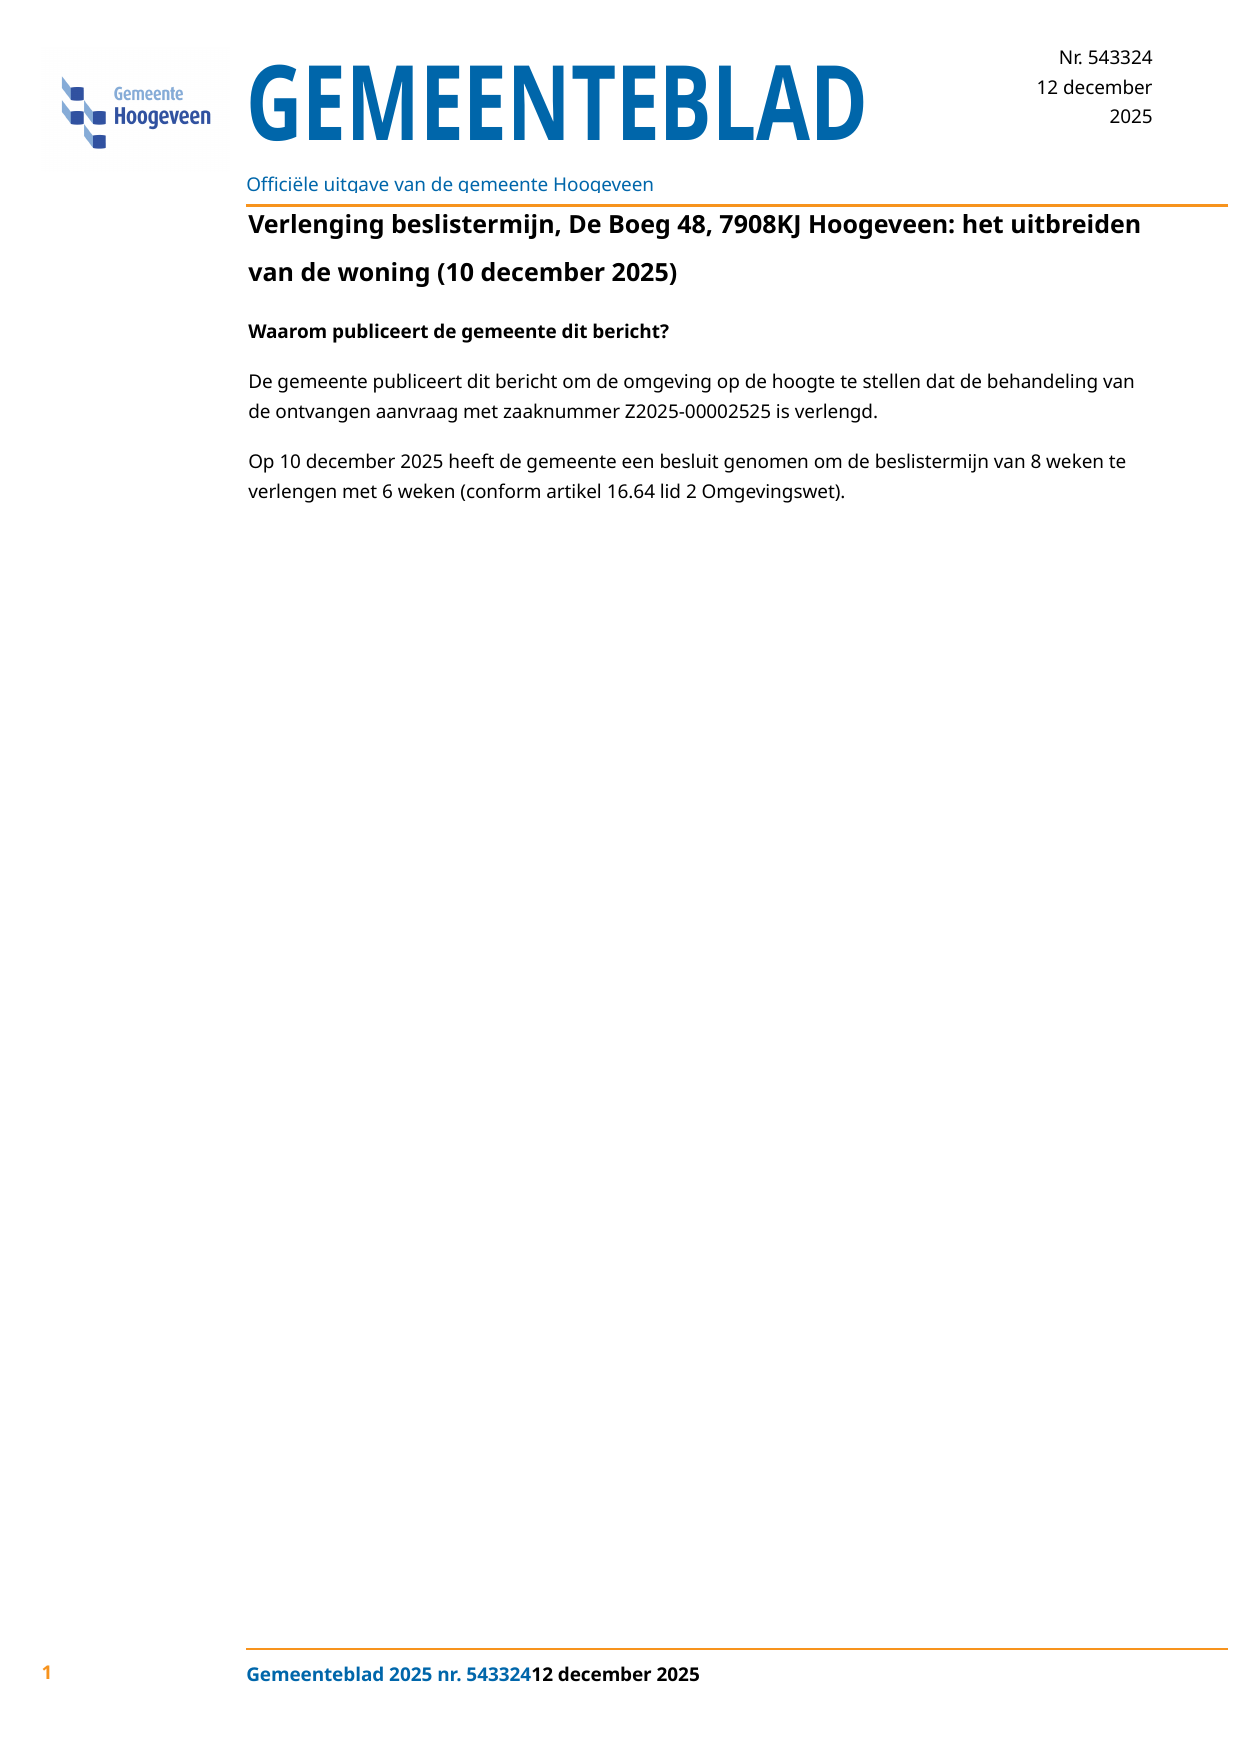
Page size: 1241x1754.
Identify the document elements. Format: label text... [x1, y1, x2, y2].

text Waarom publiceert de gemeente dit bericht? [248, 318, 1152, 344]
text Op 10 december 2025 heeft de gemeente een besluit genomen om de beslistermijn van 8 weken te verlengen met 6 weken (conform artikel 16.64 lid 2 Omgevingswet). [248, 448, 1152, 504]
text De gemeente publiceert dit bericht om de omgeving op de hoogte te stellen dat de behandeling van de ontvangen aanvraag met zaaknummer Z2025-00002525 is verlengd. [248, 368, 1152, 424]
text Verlenging beslistermijn, De Boeg 48, 7908KJ Hoogeveen: het uitbreiden van de woning (10 december 2025) [248, 207, 1152, 288]
picture [41, 47, 231, 172]
